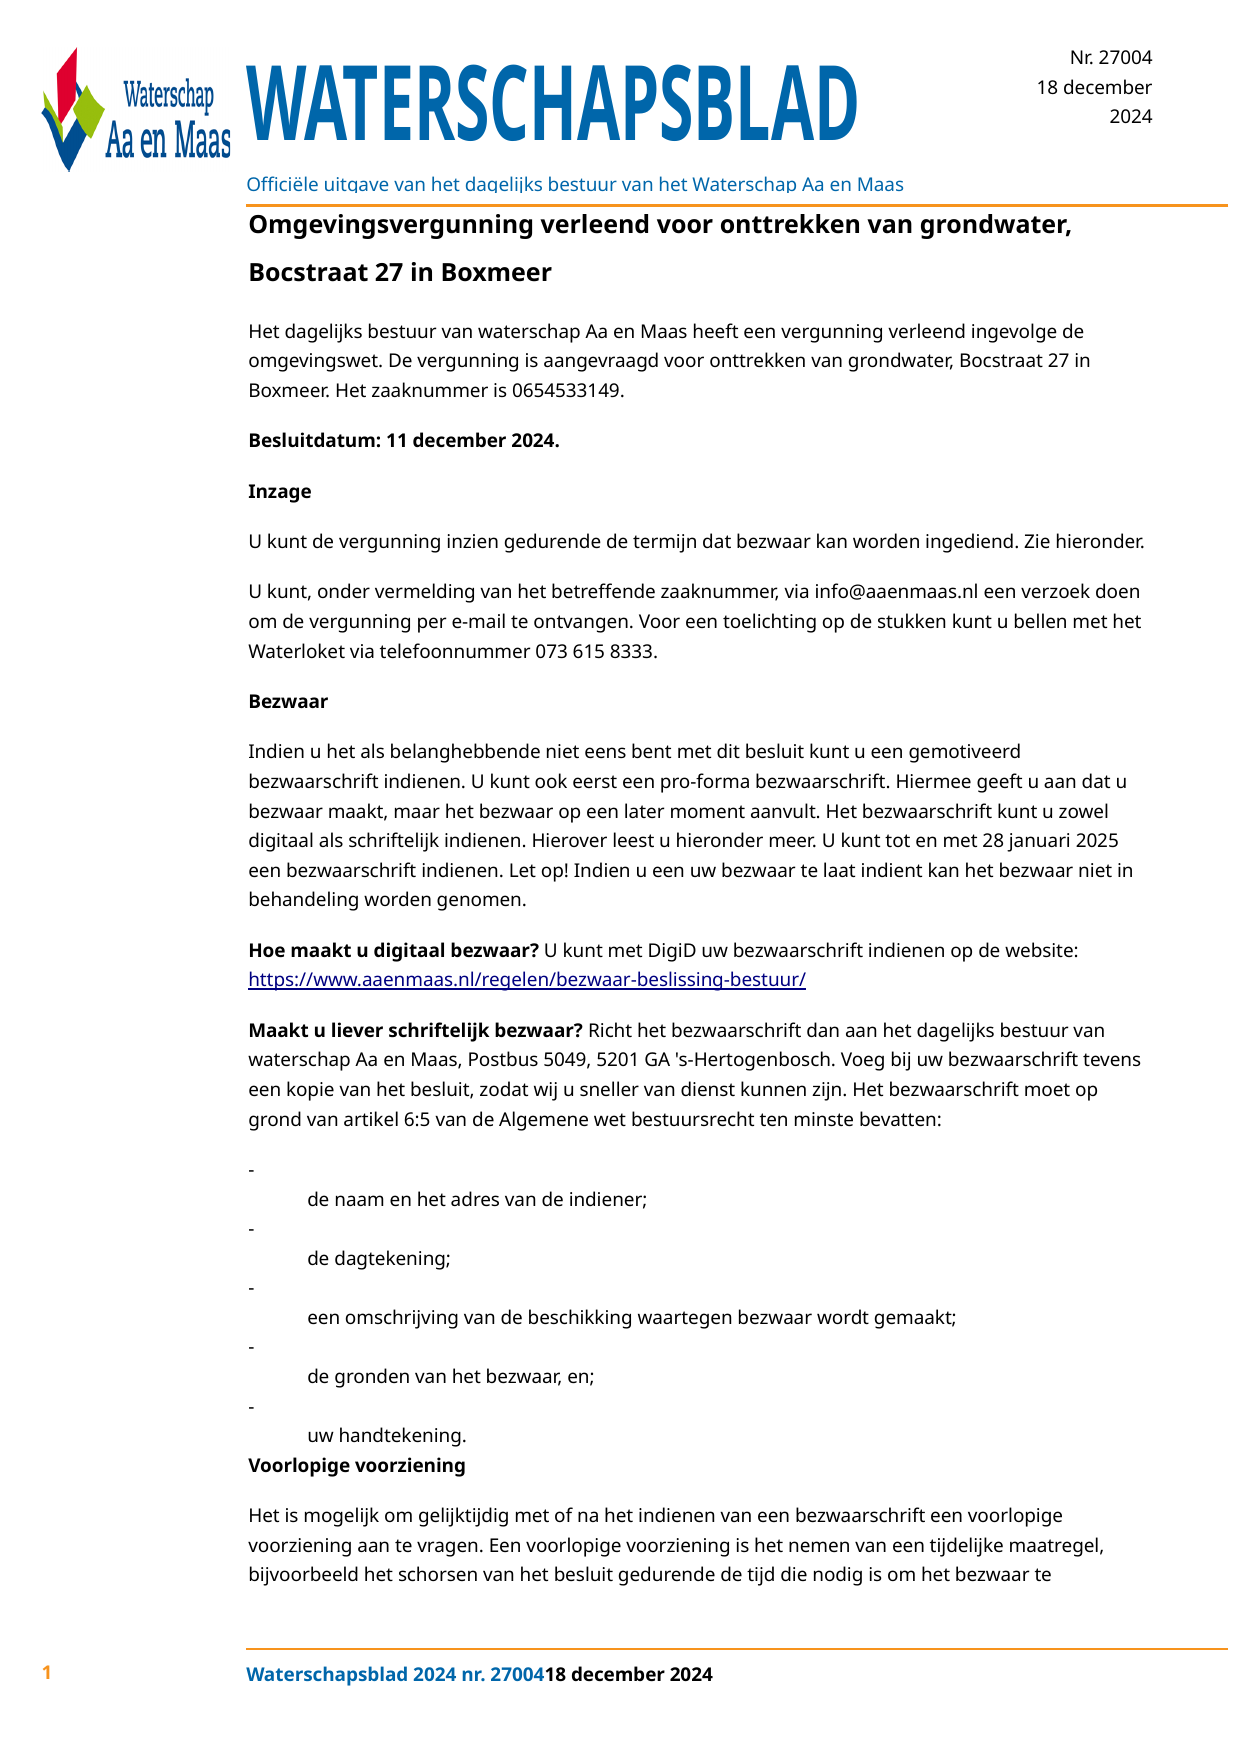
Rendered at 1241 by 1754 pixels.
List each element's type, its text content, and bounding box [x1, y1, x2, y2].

text Indien u het als belanghebbende niet eens bent met dit besluit kunt u een gemotiveerd bezwaarschrift indienen. U kunt ook eerst een pro-forma bezwaarschrift. Hiermee geeft u aan dat u bezwaar maakt, maar het bezwaar op een later moment aanvult. Het bezwaarschrift kunt u zowel digitaal als schriftelijk indienen. Hierover leest u hieronder meer. U kunt tot en met 28 januari 2025 een bezwaarschrift indienen. Let op! Indien u een uw bezwaar te laat indient kan het bezwaar niet in behandeling worden genomen. [248, 739, 1152, 912]
list een omschrijving van de beschikking waartegen bezwaar wordt gemaakt; [248, 1304, 1152, 1330]
text Het is mogelijk om gelijktijdig met of na het indienen van een bezwaarschrift een voorlopige voorziening aan te vragen. Een voorlopige voorziening is het nemen van een tijdelijke maatregel, bijvoorbeeld het schorsen van het besluit gedurende de tijd die nodig is om het bezwaar te [248, 1502, 1152, 1587]
text Bezwaar [248, 688, 1152, 714]
text Maakt u liever schriftelijk bezwaar? Richt het bezwaarschrift dan aan het dagelijks bestuur van waterschap Aa en Maas, Postbus 5049, 5201 GA 's-Hertogenbosch. Voeg bij uw bezwaarschrift tevens een kopie van het besluit, zodat wij u sneller van dienst kunnen zijn. Het bezwaarschrift moet op grond van artikel 6:5 van de Algemene wet bestuursrecht ten minste bevatten: [248, 1017, 1152, 1132]
list uw handtekening. [248, 1422, 1152, 1448]
text Inzage [248, 478, 1152, 504]
picture [41, 47, 231, 172]
text U kunt de vergunning inzien gedurende de termijn dat bezwaar kan worden ingediend. Zie hieronder. [248, 528, 1152, 554]
text Besluitdatum: 11 december 2024. [248, 427, 1152, 453]
list de gronden van het bezwaar, en; [248, 1363, 1152, 1389]
text Omgevingsvergunning verleend voor onttrekken van grondwater, Bocstraat 27 in Boxmeer [248, 207, 1152, 288]
list de dagtekening; [248, 1245, 1152, 1271]
text Het dagelijks bestuur van waterschap Aa en Maas heeft een vergunning verleend ingevolge de omgevingswet. De vergunning is aangevraagd voor onttrekken van grondwater, Bocstraat 27 in Boxmeer. Het zaaknummer is 0654533149. [248, 318, 1152, 403]
text Hoe maakt u digitaal bezwaar? U kunt met DigiD uw bezwaarschrift indienen op de website: https://www.aaenmaas.nl/regelen/bezwaar-beslissing-bestuur/ [248, 937, 1152, 992]
list de naam en het adres van de indiener; [248, 1186, 1152, 1212]
text U kunt, onder vermelding van het betreffende zaaknummer, via info@aaenmaas.nl een verzoek doen om de vergunning per e-mail te ontvangen. Voor een toelichting op de stukken kunt u bellen met het Waterloket via telefoonnummer 073 615 8333. [248, 579, 1152, 664]
text Voorlopige voorziening [248, 1452, 1152, 1478]
